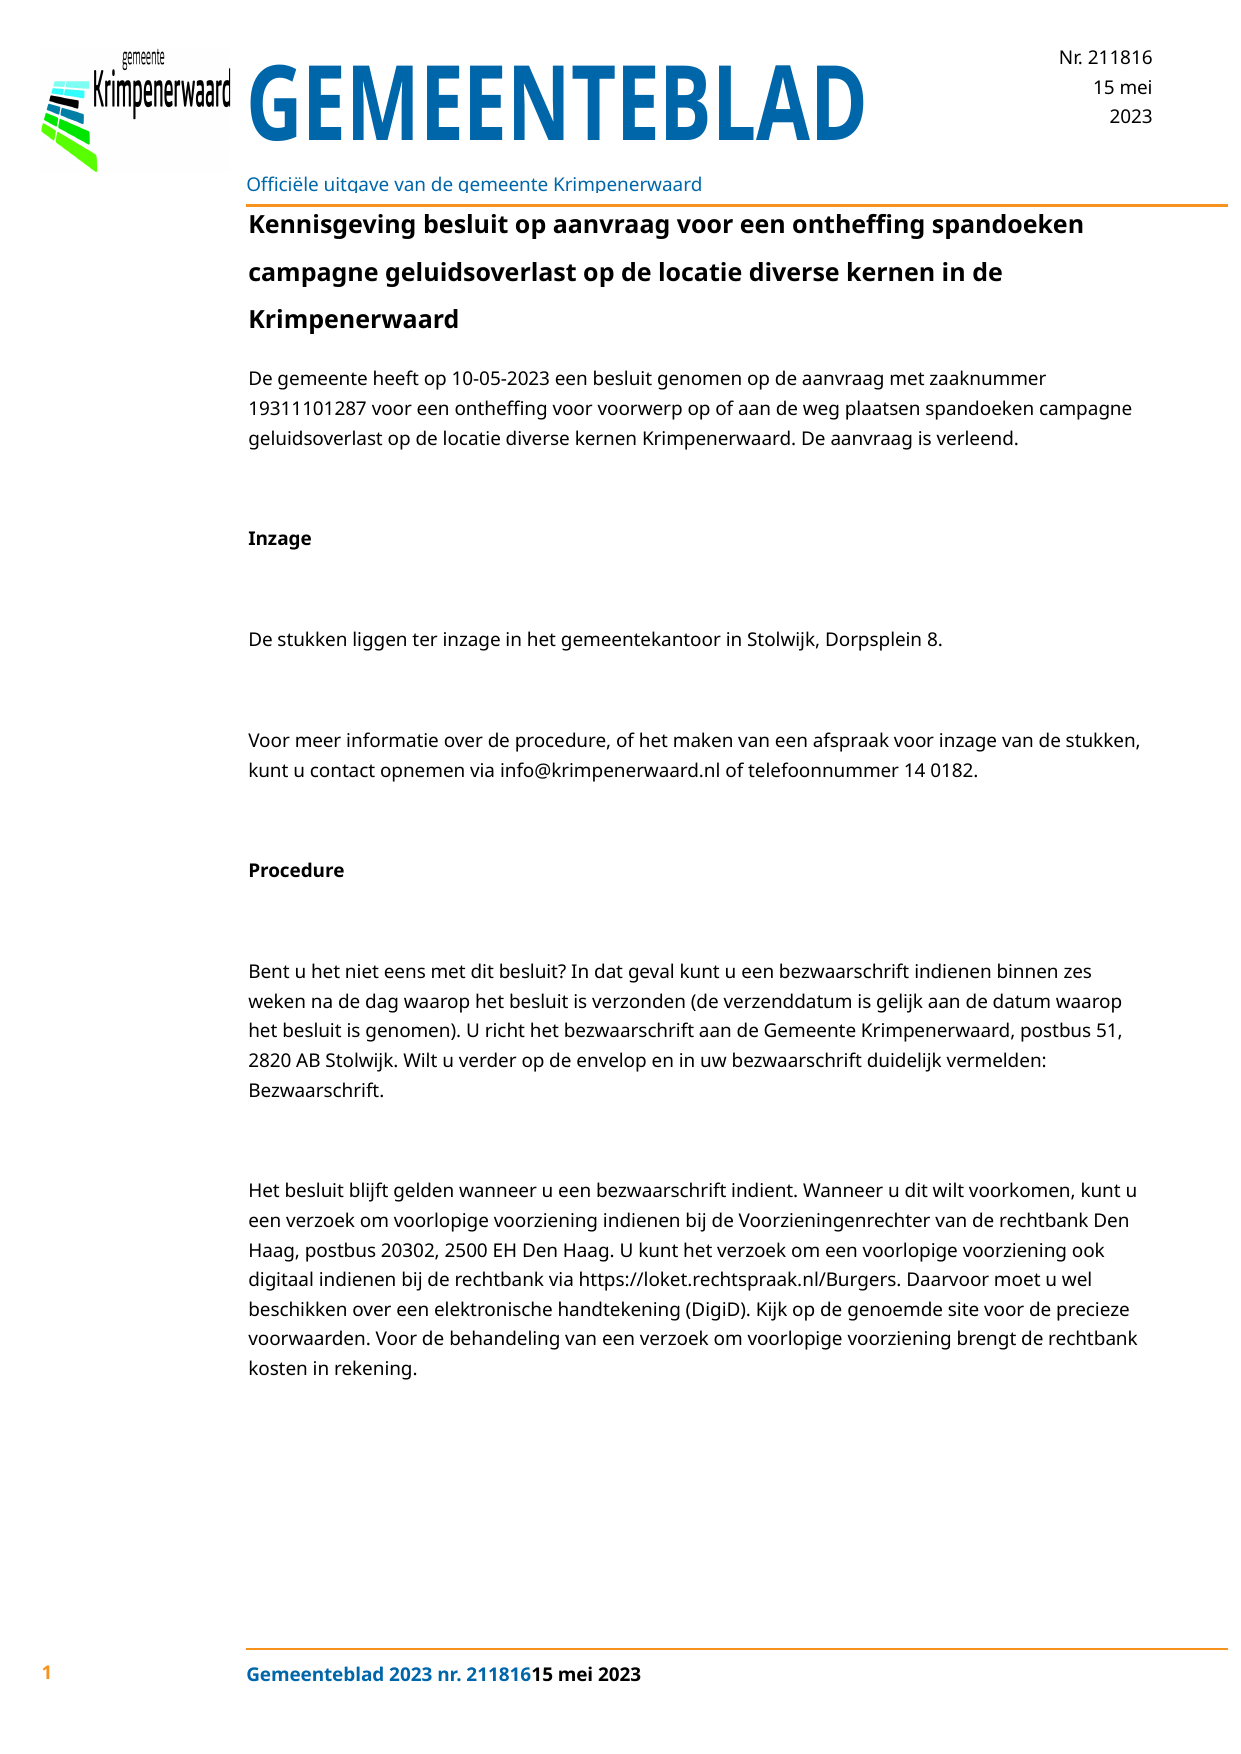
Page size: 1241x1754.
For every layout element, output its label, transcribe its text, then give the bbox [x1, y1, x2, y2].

picture [41, 47, 231, 172]
text De stukken liggen ter inzage in het gemeentekantoor in Stolwijk, Dorpsplein 8. [248, 626, 1152, 652]
text Inzage [248, 526, 1152, 551]
text Bent u het niet eens met dit besluit? In dat geval kunt u een bezwaarschrift indienen binnen zes weken na de dag waarop het besluit is verzonden (de verzenddatum is gelijk aan de datum waarop het besluit is genomen). U richt het bezwaarschrift aan de Gemeente Krimpenerwaard, postbus 51, 2820 AB Stolwijk. Wilt u verder op de envelop en in uw bezwaarschrift duidelijk vermelden: Bezwaarschrift. [248, 958, 1152, 1102]
text Het besluit blijft gelden wanneer u een bezwaarschrift indient. Wanneer u dit wilt voorkomen, kunt u een verzoek om voorlopige voorziening indienen bij de Voorzieningenrechter van de rechtbank Den Haag, postbus 20302, 2500 EH Den Haag. U kunt het verzoek om een voorlopige voorziening ook digitaal indienen bij de rechtbank via https://loket.rechtspraak.nl/Burgers. Daarvoor moet u wel beschikken over een elektronische handtekening (DigiD). Kijk op de genoemde site voor de precieze voorwaarden. Voor de behandeling van een verzoek om voorlopige voorziening brengt de rechtbank kosten in rekening. [248, 1178, 1152, 1381]
text Procedure [248, 858, 1152, 883]
text De gemeente heeft op 10-05-2023 een besluit genomen op de aanvraag met zaaknummer 19311101287 voor een ontheffing voor voorwerp op of aan de weg plaatsen spandoeken campagne geluidsoverlast op de locatie diverse kernen Krimpenerwaard. De aanvraag is verleend. [248, 366, 1152, 450]
text Kennisgeving besluit op aanvraag voor een ontheffing spandoeken campagne geluidsoverlast op de locatie diverse kernen in de Krimpenerwaard [248, 207, 1152, 336]
text Voor meer informatie over de procedure, of het maken van een afspraak voor inzage van de stukken, kunt u contact opnemen via info@krimpenerwaard.nl of telefoonnummer 14 0182. [248, 727, 1152, 782]
